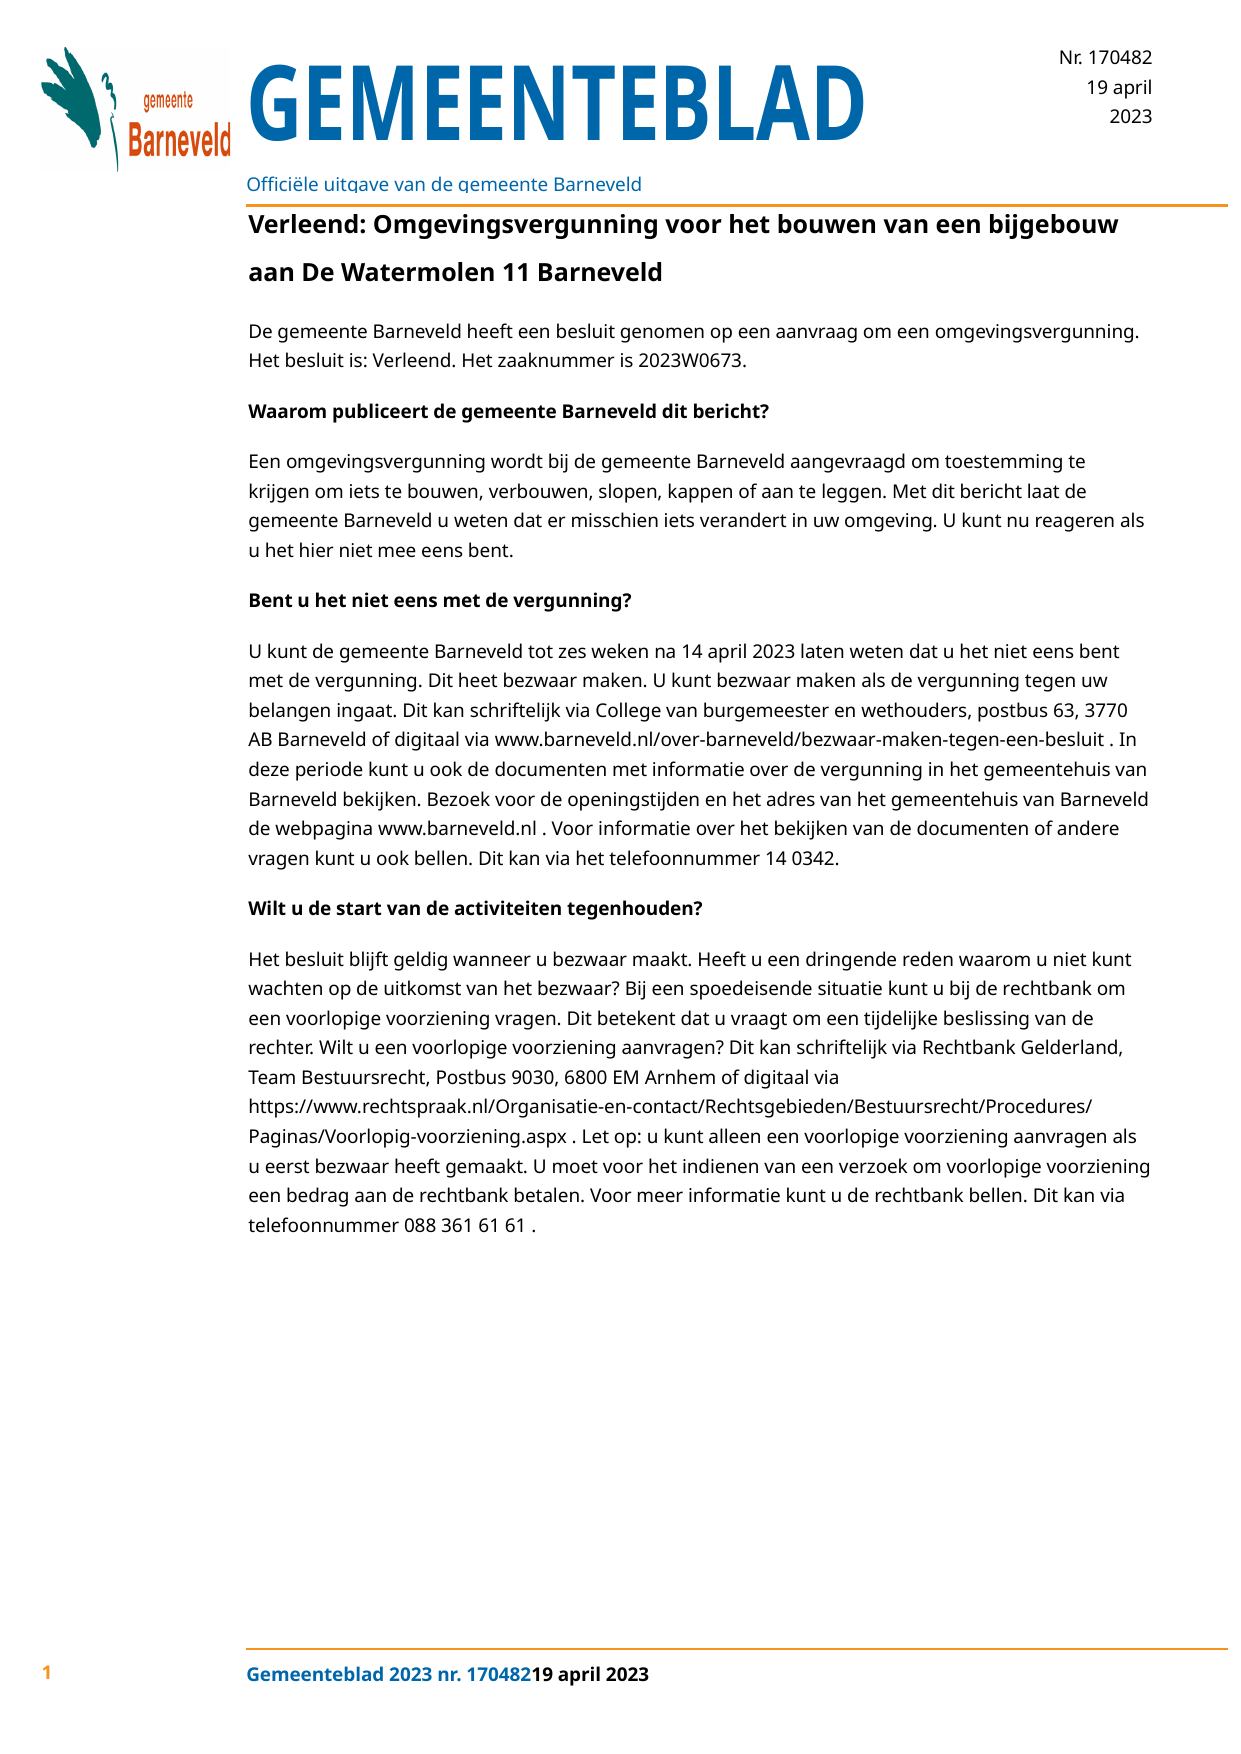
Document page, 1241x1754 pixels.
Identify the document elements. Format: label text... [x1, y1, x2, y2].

text Waarom publiceert de gemeente Barneveld dit bericht? [248, 398, 1152, 424]
text Wilt u de start van de activiteiten tegenhouden? [248, 895, 1152, 921]
text Verleend: Omgevingsvergunning voor het bouwen van een bijgebouw aan De Watermolen 11 Barneveld [248, 207, 1152, 288]
text Een omgevingsvergunning wordt bij de gemeente Barneveld aangevraagd om toestemming te krijgen om iets te bouwen, verbouwen, slopen, kappen of aan te leggen. Met dit bericht laat de gemeente Barneveld u weten dat er misschien iets verandert in uw omgeving. U kunt nu reageren als u het hier niet mee eens bent. [248, 448, 1152, 563]
picture [41, 47, 231, 172]
text Het besluit blijft geldig wanneer u bezwaar maakt. Heeft u een dringende reden waarom u niet kunt wachten op de uitkomst van het bezwaar? Bij een spoedeisende situatie kunt u bij de rechtbank om een voorlopige voorziening vragen. Dit betekent dat u vraagt om een tijdelijke beslissing van de rechter. Wilt u een voorlopige voorziening aanvragen? Dit kan schriftelijk via Rechtbank Gelderland, Team Bestuursrecht, Postbus 9030, 6800 EM Arnhem of digitaal via https://www.rechtspraak.nl/Organisatie-en-contact/Rechtsgebieden/Bestuursrecht/Procedures/Paginas/Voorlopig-voorziening.aspx . Let op: u kunt alleen een voorlopige voorziening aanvragen als u eerst bezwaar heeft gemaakt. U moet voor het indienen van een verzoek om voorlopige voorziening een bedrag aan de rechtbank betalen. Voor meer informatie kunt u de rechtbank bellen. Dit kan via telefoonnummer 088 361 61 61 . [248, 946, 1152, 1238]
text U kunt de gemeente Barneveld tot zes weken na 14 april 2023 laten weten dat u het niet eens bent met de vergunning. Dit heet bezwaar maken. U kunt bezwaar maken als de vergunning tegen uw belangen ingaat. Dit kan schriftelijk via College van burgemeester en wethouders, postbus 63, 3770 AB Barneveld of digitaal via www.barneveld.nl/over-barneveld/bezwaar-maken-tegen-een-besluit . In deze periode kunt u ook de documenten met informatie over de vergunning in het gemeentehuis van Barneveld bekijken. Bezoek voor de openingstijden en het adres van het gemeentehuis van Barneveld de webpagina www.barneveld.nl . Voor informatie over het bekijken van de documenten of andere vragen kunt u ook bellen. Dit kan via het telefoonnummer 14 0342. [248, 638, 1152, 871]
text Bent u het niet eens met de vergunning? [248, 587, 1152, 613]
text De gemeente Barneveld heeft een besluit genomen op een aanvraag om een omgevingsvergunning. Het besluit is: Verleend. Het zaaknummer is 2023W0673. [248, 318, 1152, 373]
